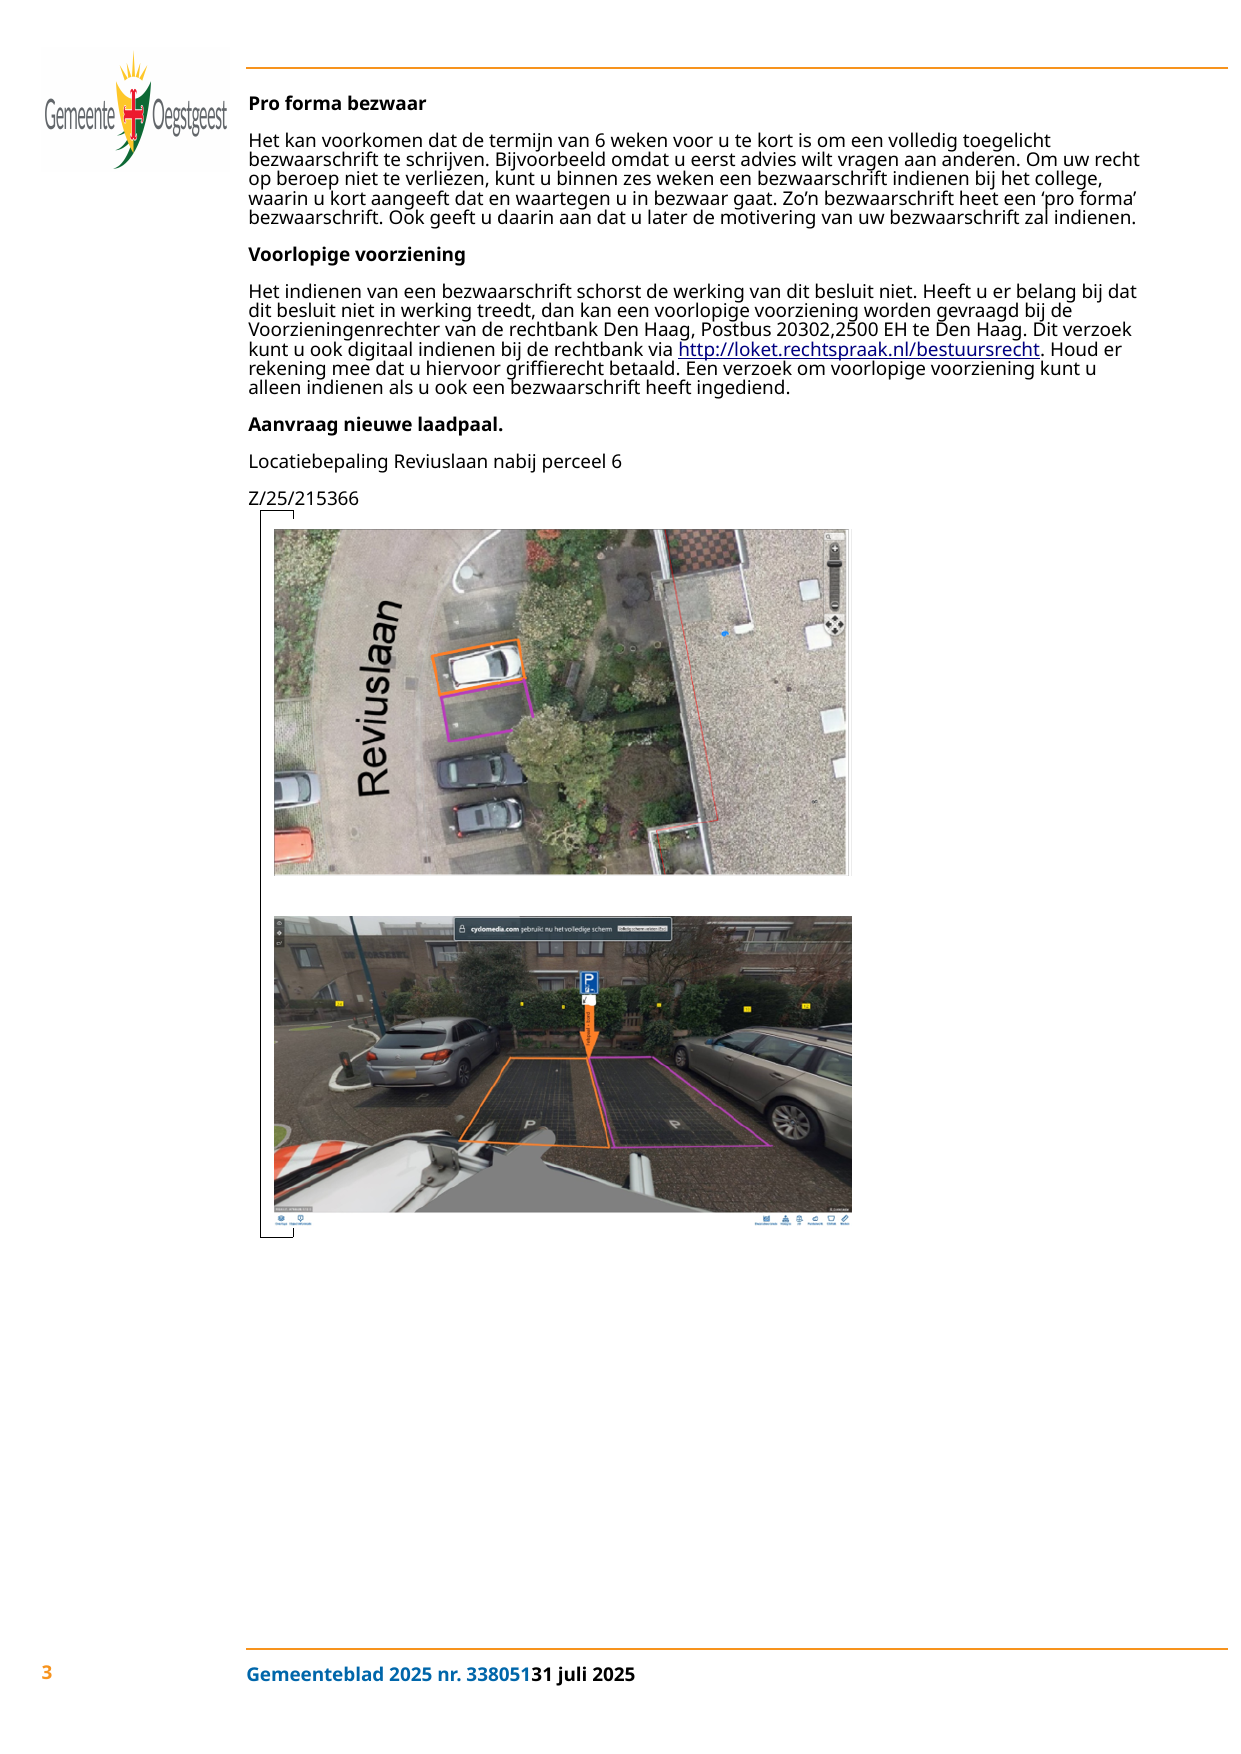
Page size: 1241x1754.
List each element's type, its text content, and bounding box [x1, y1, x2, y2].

text Z/25/215366 [248, 490, 1152, 509]
picture [41, 47, 231, 172]
text Pro forma bezwaar [248, 95, 1152, 114]
text Het indienen van een bezwaarschrift schorst de werking van dit besluit niet. Heeft u er belang bij dat dit besluit niet in werking treedt, dan kan een voorlopige voorziening worden gevraagd bij de Voorzieningenrechter van de rechtbank Den Haag, Postbus 20302,2500 EH te Den Haag. Dit verzoek kunt u ook digitaal indienen bij de rechtbank via http://loket.rechtspraak.nl/bestuursrecht. Houd er rekening mee dat u hiervoor griffierecht betaald. Een verzoek om voorlopige voorziening kunt u alleen indienen als u ook een bezwaarschrift heeft ingediend. [248, 283, 1152, 398]
text Het kan voorkomen dat de termijn van 6 weken voor u te kort is om een volledig toegelicht bezwaarschrift te schrijven. Bijvoorbeeld omdat u eerst advies wilt vragen aan anderen. Om uw recht op beroep niet te verliezen, kunt u binnen zes weken een bezwaarschrift indienen bij het college, waarin u kort aangeeft dat en waartegen u in bezwaar gaat. Zo’n bezwaarschrift heet een ‘pro forma’ bezwaarschrift. Ook geeft u daarin aan dat u later de motivering van uw bezwaarschrift zal indienen. [248, 132, 1152, 228]
text Aanvraag nieuwe laadpaal. [248, 416, 1152, 435]
text Voorlopige voorziening [248, 246, 1152, 265]
picture [268, 519, 860, 1228]
text Locatiebepaling Reviuslaan nabij perceel 6 [248, 453, 1152, 472]
